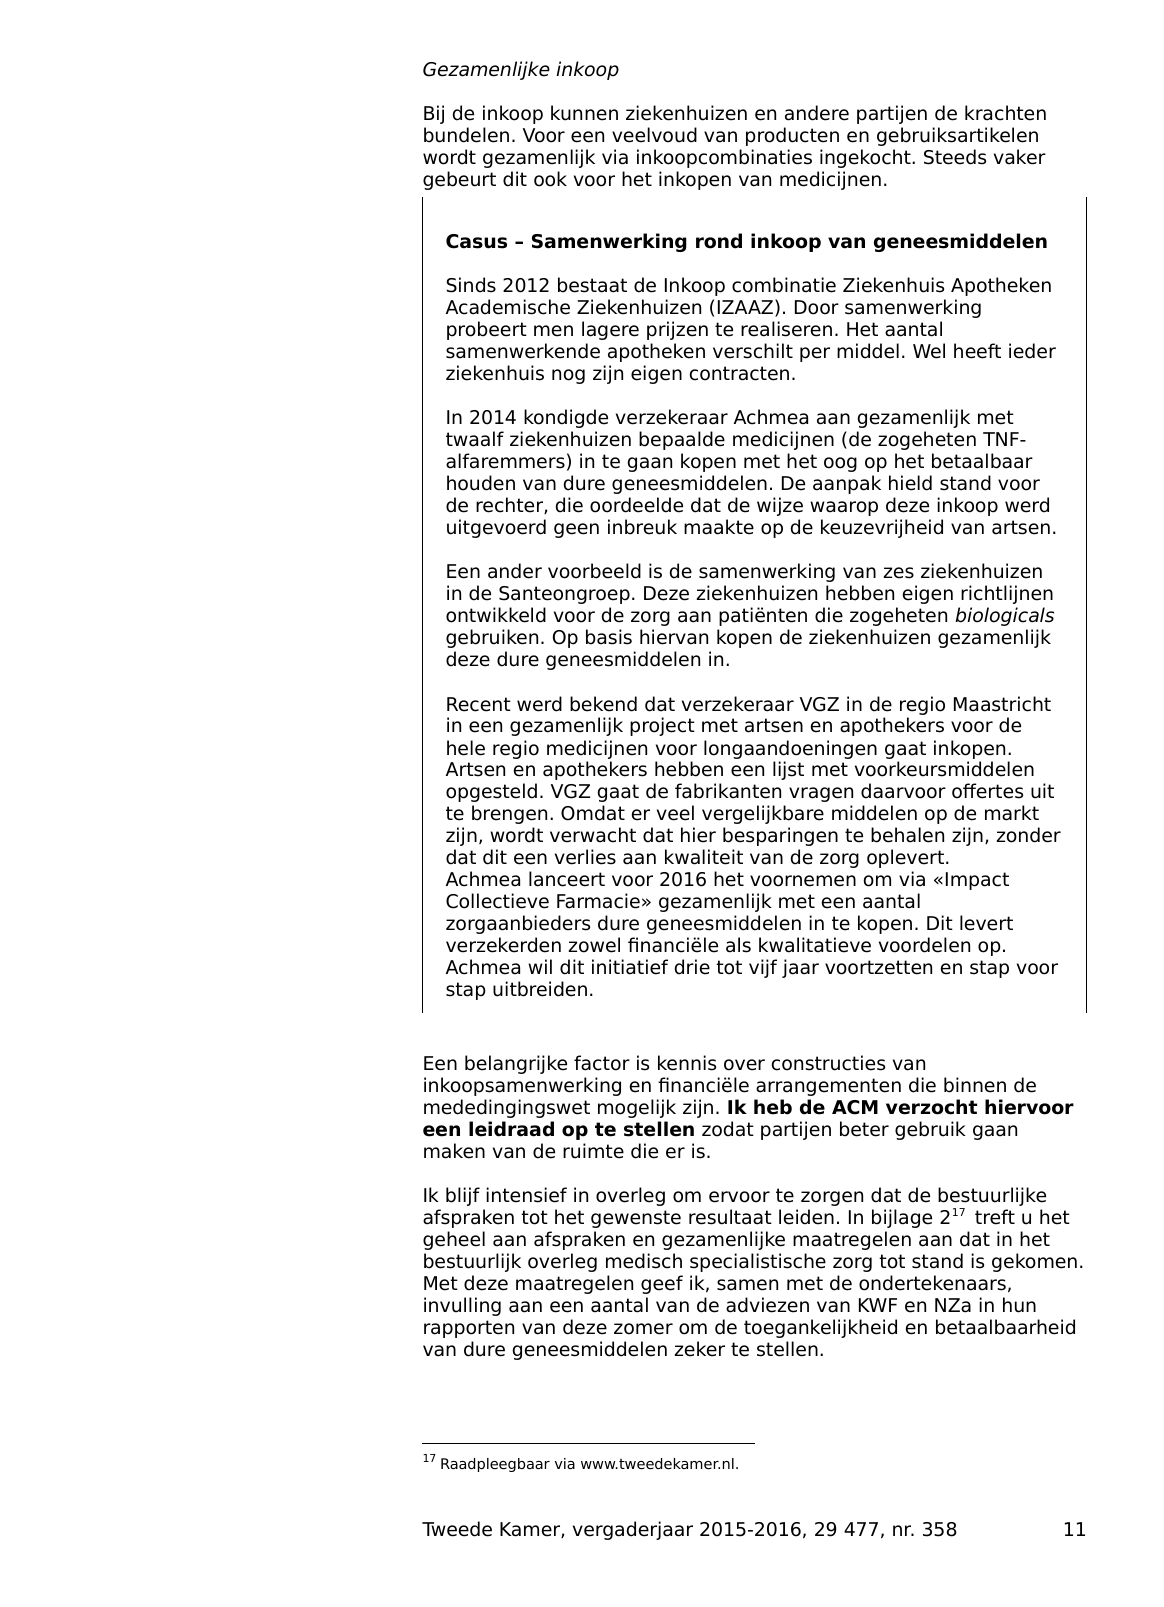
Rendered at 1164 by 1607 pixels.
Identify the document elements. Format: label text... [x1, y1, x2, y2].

text Een belangrijke factor is kennis over constructies van inkoopsamenwerking en financiële arrangementen die binnen de mededingingswet mogelijk zijn. Ik heb de ACM verzocht hiervoor een leidraad op te stellen zodat partijen beter gebruik gaan maken van de ruimte die er is. [422, 1053, 1087, 1163]
text Raadpleegbaar via www.tweedekamer.nl. [422, 1452, 1087, 1474]
text Ik blijf intensief in overleg om ervoor te zorgen dat de bestuurlijke afspraken tot het gewenste resultaat leiden. In bijlage 2 treft u het geheel aan afspraken en gezamenlijke maatregelen aan dat in het bestuurlijk overleg medisch specialistische zorg tot stand is gekomen. Met deze maatregelen geef ik, samen met de ondertekenaars, invulling aan een aantal van de adviezen van KWF en NZa in hun rapporten van deze zomer om de toegankelijkheid en betaalbaarheid van dure geneesmiddelen zeker te stellen. [422, 1185, 1087, 1361]
subtitle Gezamenlijke inkoop [422, 59, 1087, 81]
table_header Casus – Samenwerking rond inkoop van geneesmiddelen Sinds 2012 bestaat de Inkoop combinatie Ziekenhuis Apotheken Academische Ziekenhuizen (IZAAZ). Door samenwerking probeert men lagere prijzen te realiseren. Het aantal samenwerkende apotheken verschilt per middel. Wel heeft ieder ziekenhuis nog zijn eigen contracten. In 2014 kondigde verzekeraar Achmea aan gezamenlijk met twaalf ziekenhuizen bepaalde medicijnen (de zogeheten TNF-alfaremmers) in te gaan kopen met het oog op het betaalbaar houden van dure geneesmiddelen. De aanpak hield stand voor de rechter, die oordeelde dat de wijze waarop deze inkoop werd uitgevoerd geen inbreuk maakte op de keuzevrijheid van artsen. Een ander voorbeeld is de samenwerking van zes ziekenhuizen in de Santeongroep. Deze ziekenhuizen hebben eigen richtlijnen ontwikkeld voor de zorg aan patiënten die zogeheten biologicals gebruiken. Op basis hiervan kopen de ziekenhuizen gezamenlijk deze dure geneesmiddelen in. Recent werd bekend dat verzekeraar VGZ in de regio Maastricht in een gezamenlijk project met artsen en apothekers voor de hele regio medicijnen voor longaandoeningen gaat inkopen. Artsen en apothekers hebben een lijst met voorkeursmiddelen opgesteld. VGZ gaat de fabrikanten vragen daarvoor offertes uit te brengen. Omdat er veel vergelijkbare middelen op de markt zijn, wordt verwacht dat hier besparingen te behalen zijn, zonder dat dit een verlies aan kwaliteit van de zorg oplevert. Achmea lanceert voor 2016 het voornemen om via «Impact Collectieve Farmacie» gezamenlijk met een aantal zorgaanbieders dure geneesmiddelen in te kopen. Dit levert verzekerden zowel financiële als kwalitatieve voordelen op. Achmea wil dit initiatief drie tot vijf jaar voortzetten en stap voor stap uitbreiden. [423, 197, 1086, 1013]
text Bij de inkoop kunnen ziekenhuizen en andere partijen de krachten bundelen. Voor een veelvoud van producten en gebruiksartikelen wordt gezamenlijk via inkoopcombinaties ingekocht. Steeds vaker gebeurt dit ook voor het inkopen van medicijnen. [422, 103, 1087, 191]
